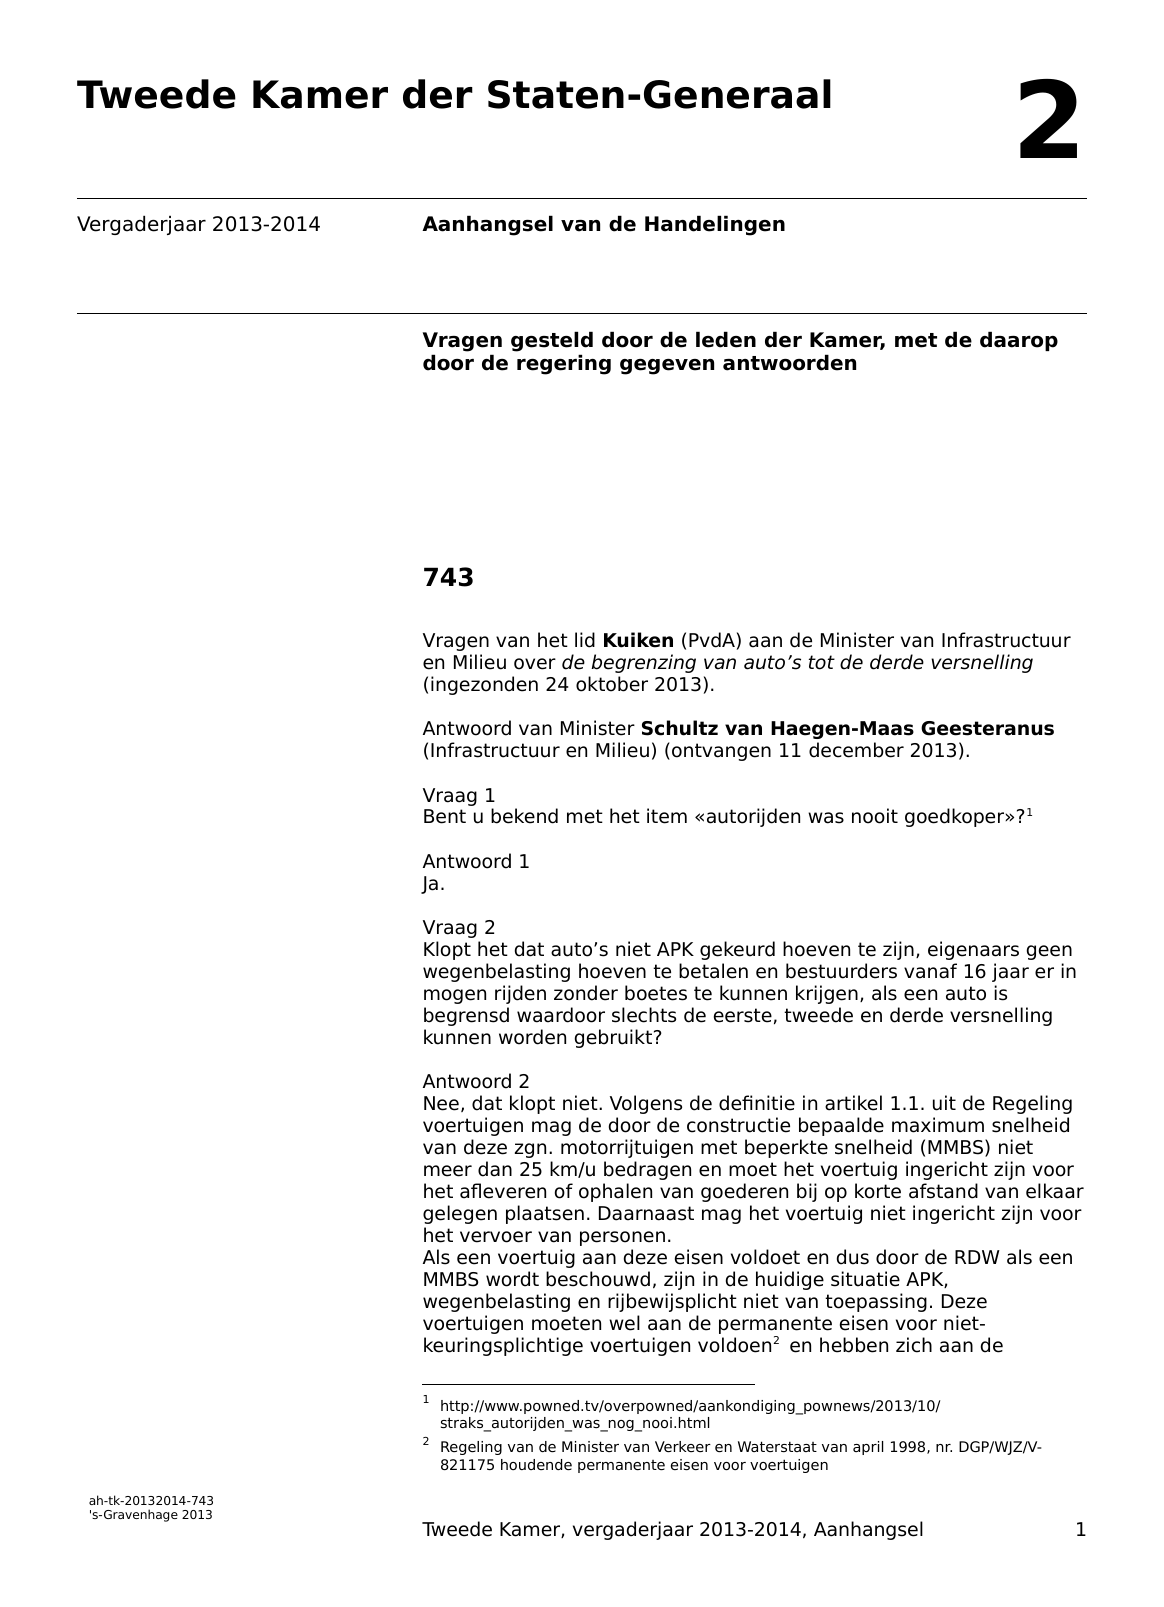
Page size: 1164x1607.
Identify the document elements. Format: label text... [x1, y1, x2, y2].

table_header Tweede Kamer der Staten-Generaal [77, 59, 886, 198]
text http://www.powned.tv/overpowned/aankondiging_pownews/2013/10/straks_autorijden_was_nog_nooi.html [422, 1393, 1087, 1432]
text Regeling van de Minister van Verkeer en Waterstaat van april 1998, nr. DGP/WJZ/V-821175 houdende permanente eisen voor voertuigen [422, 1435, 1087, 1474]
text Bent u bekend met het item «autorijden was nooit goedkoper»? [422, 806, 1087, 828]
table_cell Aanhangsel van de Handelingen [422, 199, 1087, 313]
text Antwoord 2 [422, 1071, 1087, 1093]
text Antwoord 1 [422, 851, 1087, 873]
text Antwoord van Minister Schultz van Haegen-Maas Geesteranus (Infrastructuur en Milieu) (ontvangen 11 december 2013). [422, 718, 1087, 762]
text ah-tk-20132014-743 [88, 1494, 323, 1508]
table_header 2 [886, 59, 1087, 198]
text Vraag 1 [422, 784, 1087, 806]
table_cell Vragen gesteld door de leden der Kamer, met de daarop door de regering gegeven antwoorden [422, 314, 1087, 375]
text 's-Gravenhage 2013 [88, 1508, 323, 1522]
text Als een voertuig aan deze eisen voldoet en dus door de RDW als een MMBS wordt beschouwd, zijn in de huidige situatie APK, wegenbelasting en rijbewijsplicht niet van toepassing. Deze voertuigen moeten wel aan de permanente eisen voor niet-keuringsplichtige voertuigen voldoen en hebben zich aan de [422, 1247, 1087, 1357]
text Vragen van het lid Kuiken (PvdA) aan de Minister van Infrastructuur en Milieu over de begrenzing van auto’s tot de derde versnelling (ingezonden 24 oktober 2013). [422, 630, 1087, 696]
text Vraag 2 [422, 917, 1087, 939]
text Ja. [422, 873, 1087, 894]
table_cell [77, 314, 422, 375]
text Nee, dat klopt niet. Volgens de definitie in artikel 1.1. uit de Regeling voertuigen mag de door de constructie bepaalde maximum snelheid van deze zgn. motorrijtuigen met beperkte snelheid (MMBS) niet meer dan 25 km/u bedragen en moet het voertuig ingericht zijn voor het afleveren of ophalen van goederen bij op korte afstand van elkaar gelegen plaatsen. Daarnaast mag het voertuig niet ingericht zijn voor het vervoer van personen. [422, 1093, 1087, 1247]
text 743 [422, 563, 1087, 592]
text Klopt het dat auto’s niet APK gekeurd hoeven te zijn, eigenaars geen wegenbelasting hoeven te betalen en bestuurders vanaf 16 jaar er in mogen rijden zonder boetes te kunnen krijgen, als een auto is begrensd waardoor slechts de eerste, tweede en derde versnelling kunnen worden gebruikt? [422, 939, 1087, 1049]
table_cell Vergaderjaar 2013-2014 [77, 199, 422, 313]
